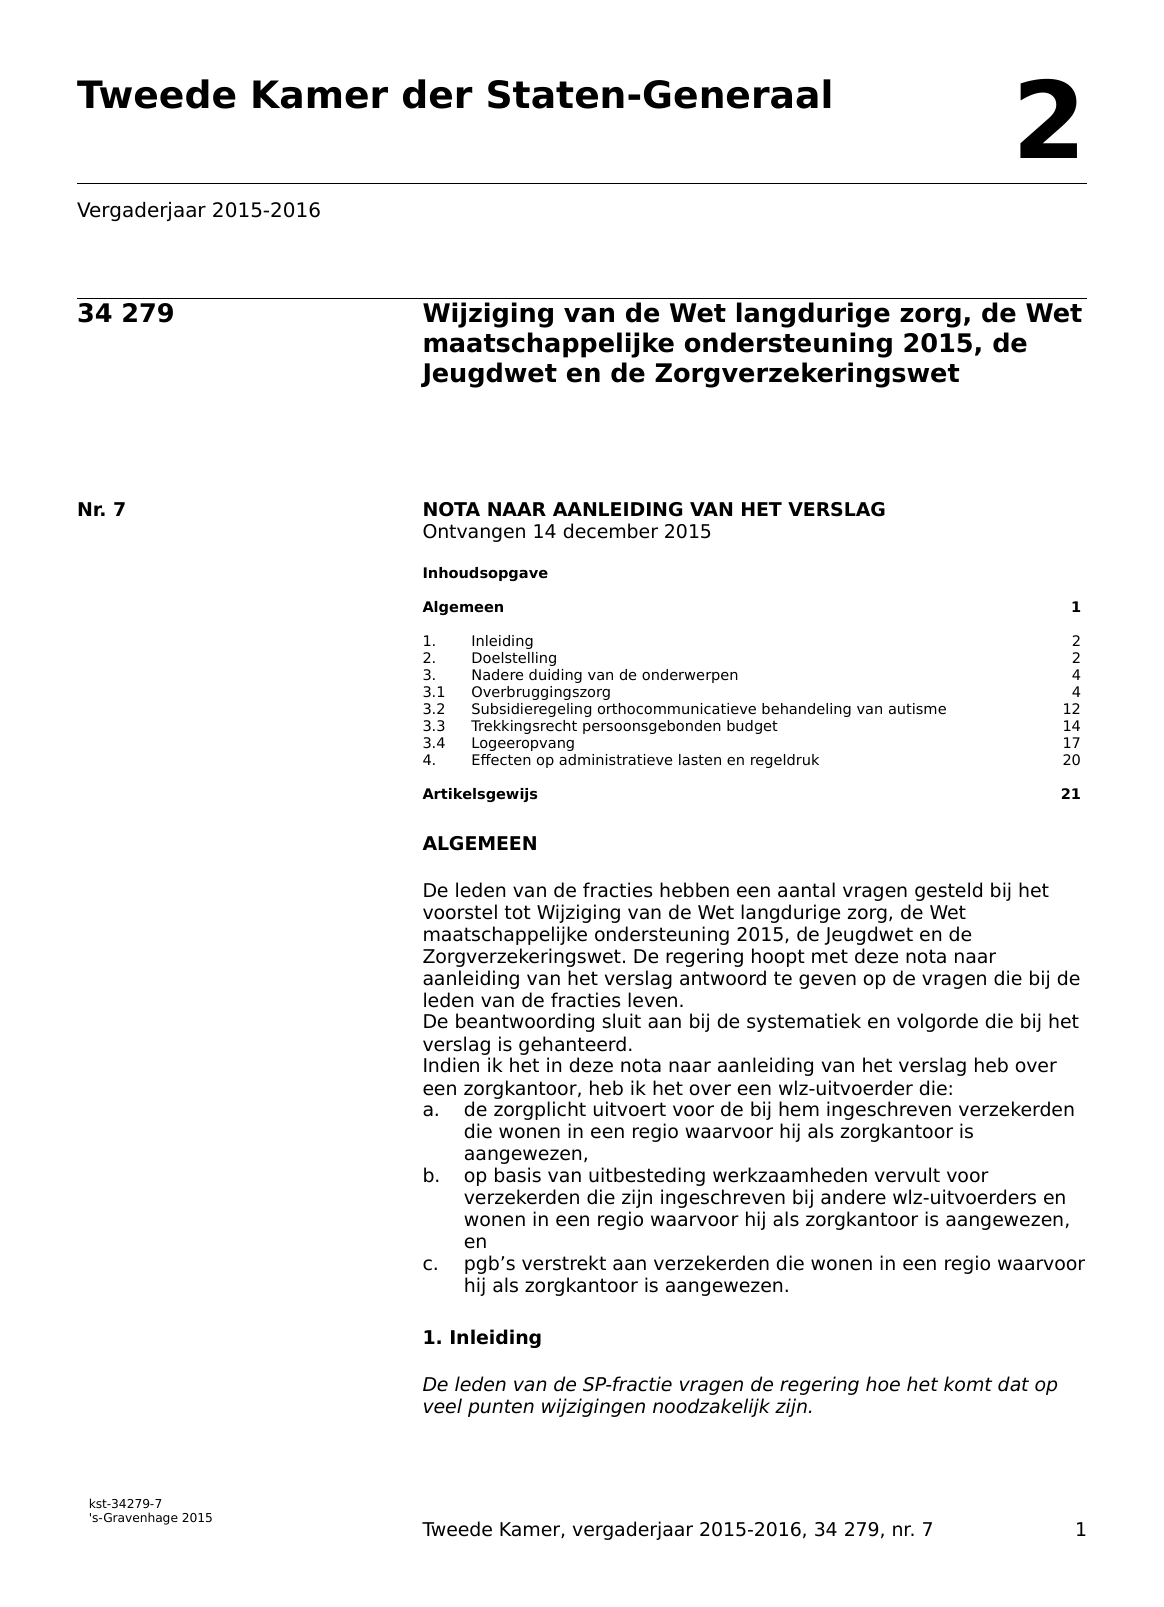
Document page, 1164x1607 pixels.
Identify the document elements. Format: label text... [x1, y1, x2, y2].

table_cell Effecten op administratieve lasten en regeldruk [465, 752, 1023, 769]
table_cell 2 [1023, 633, 1087, 650]
subtitle 1. Inleiding [422, 1327, 1087, 1349]
subtitle Nr. 7 NOTA NAAR AANLEIDING VAN HET VERSLAG [77, 499, 1087, 521]
table_cell 4 [1023, 684, 1087, 701]
table_cell Doelstelling [465, 650, 1023, 667]
table_cell 4. [422, 752, 465, 769]
subtitle 34 279 Wijziging van de Wet langdurige zorg, de Wet maatschappelijke ondersteuning 2015, de Jeugdwet en de Zorgverzekeringswet [77, 299, 1087, 388]
table_cell Inleiding [465, 633, 1023, 650]
table_cell 1 [1023, 599, 1087, 616]
table_cell 3.3 [422, 718, 465, 735]
table_cell [1023, 769, 1087, 786]
table_cell 2. [422, 650, 465, 667]
table_cell [422, 582, 465, 599]
text De beantwoording sluit aan bij de systematiek en volgorde die bij het verslag is gehanteerd. [422, 1011, 1087, 1055]
text a. de zorgplicht uitvoert voor de bij hem ingeschreven verzekerden die wonen in een regio waarvoor hij als zorgkantoor is aangewezen, [422, 1099, 1087, 1165]
table_cell 14 [1023, 718, 1087, 735]
table_cell 3.4 [422, 735, 465, 752]
table_cell Overbruggingszorg [465, 684, 1023, 701]
table_cell 4 [1023, 667, 1087, 684]
table_cell Artikelsgewijs [422, 786, 1023, 803]
text kst-34279-7 [88, 1497, 323, 1511]
text b. op basis van uitbesteding werkzaamheden vervult voor verzekerden die zijn ingeschreven bij andere wlz-uitvoerders en wonen in een regio waarvoor hij als zorgkantoor is aangewezen, en [422, 1165, 1087, 1253]
table_cell [465, 616, 1023, 633]
table_cell [422, 616, 465, 633]
table_cell [1023, 616, 1087, 633]
table_cell Logeeropvang [465, 735, 1023, 752]
text De leden van de fracties hebben een aantal vragen gesteld bij het voorstel tot Wijziging van de Wet langdurige zorg, de Wet maatschappelijke ondersteuning 2015, de Jeugdwet en de Zorgverzekeringswet. De regering hoopt met deze nota naar aanleiding van het verslag antwoord te geven op de vragen die bij de leden van de fracties leven. [422, 879, 1087, 1011]
table_cell 20 [1023, 752, 1087, 769]
table_cell 12 [1023, 701, 1087, 718]
table_header [1023, 565, 1087, 582]
table_cell [422, 769, 465, 786]
text 's-Gravenhage 2015 [88, 1511, 323, 1525]
table_cell Subsidieregeling orthocommunicatieve behandeling van autisme [465, 701, 1023, 718]
table_cell [1023, 582, 1087, 599]
table_header Inhoudsopgave [422, 565, 1023, 582]
table_cell Algemeen [422, 599, 1023, 616]
text Ontvangen 14 december 2015 [422, 521, 1087, 543]
table_cell 3.1 [422, 684, 465, 701]
table_cell 21 [1023, 786, 1087, 803]
table_cell 3. [422, 667, 465, 684]
table_header 2 [886, 59, 1087, 183]
text De leden van de SP-fractie vragen de regering hoe het komt dat op veel punten wijzigingen noodzakelijk zijn. [422, 1374, 1087, 1418]
table_cell [465, 769, 1023, 786]
table_cell Nadere duiding van de onderwerpen [465, 667, 1023, 684]
text Indien ik het in deze nota naar aanleiding van het verslag heb over een zorgkantoor, heb ik het over een wlz-uitvoerder die: [422, 1055, 1087, 1099]
table_cell 3.2 [422, 701, 465, 718]
table_cell 2 [1023, 650, 1087, 667]
table_cell 17 [1023, 735, 1087, 752]
subtitle ALGEMEEN [422, 833, 1087, 854]
table_cell Vergaderjaar 2015-2016 [77, 184, 1087, 298]
table_cell 1. [422, 633, 465, 650]
text c. pgb’s verstrekt aan verzekerden die wonen in een regio waarvoor hij als zorgkantoor is aangewezen. [422, 1253, 1087, 1297]
table_cell [465, 582, 1023, 599]
table_cell Trekkingsrecht persoonsgebonden budget [465, 718, 1023, 735]
table_header Tweede Kamer der Staten-Generaal [77, 59, 886, 183]
